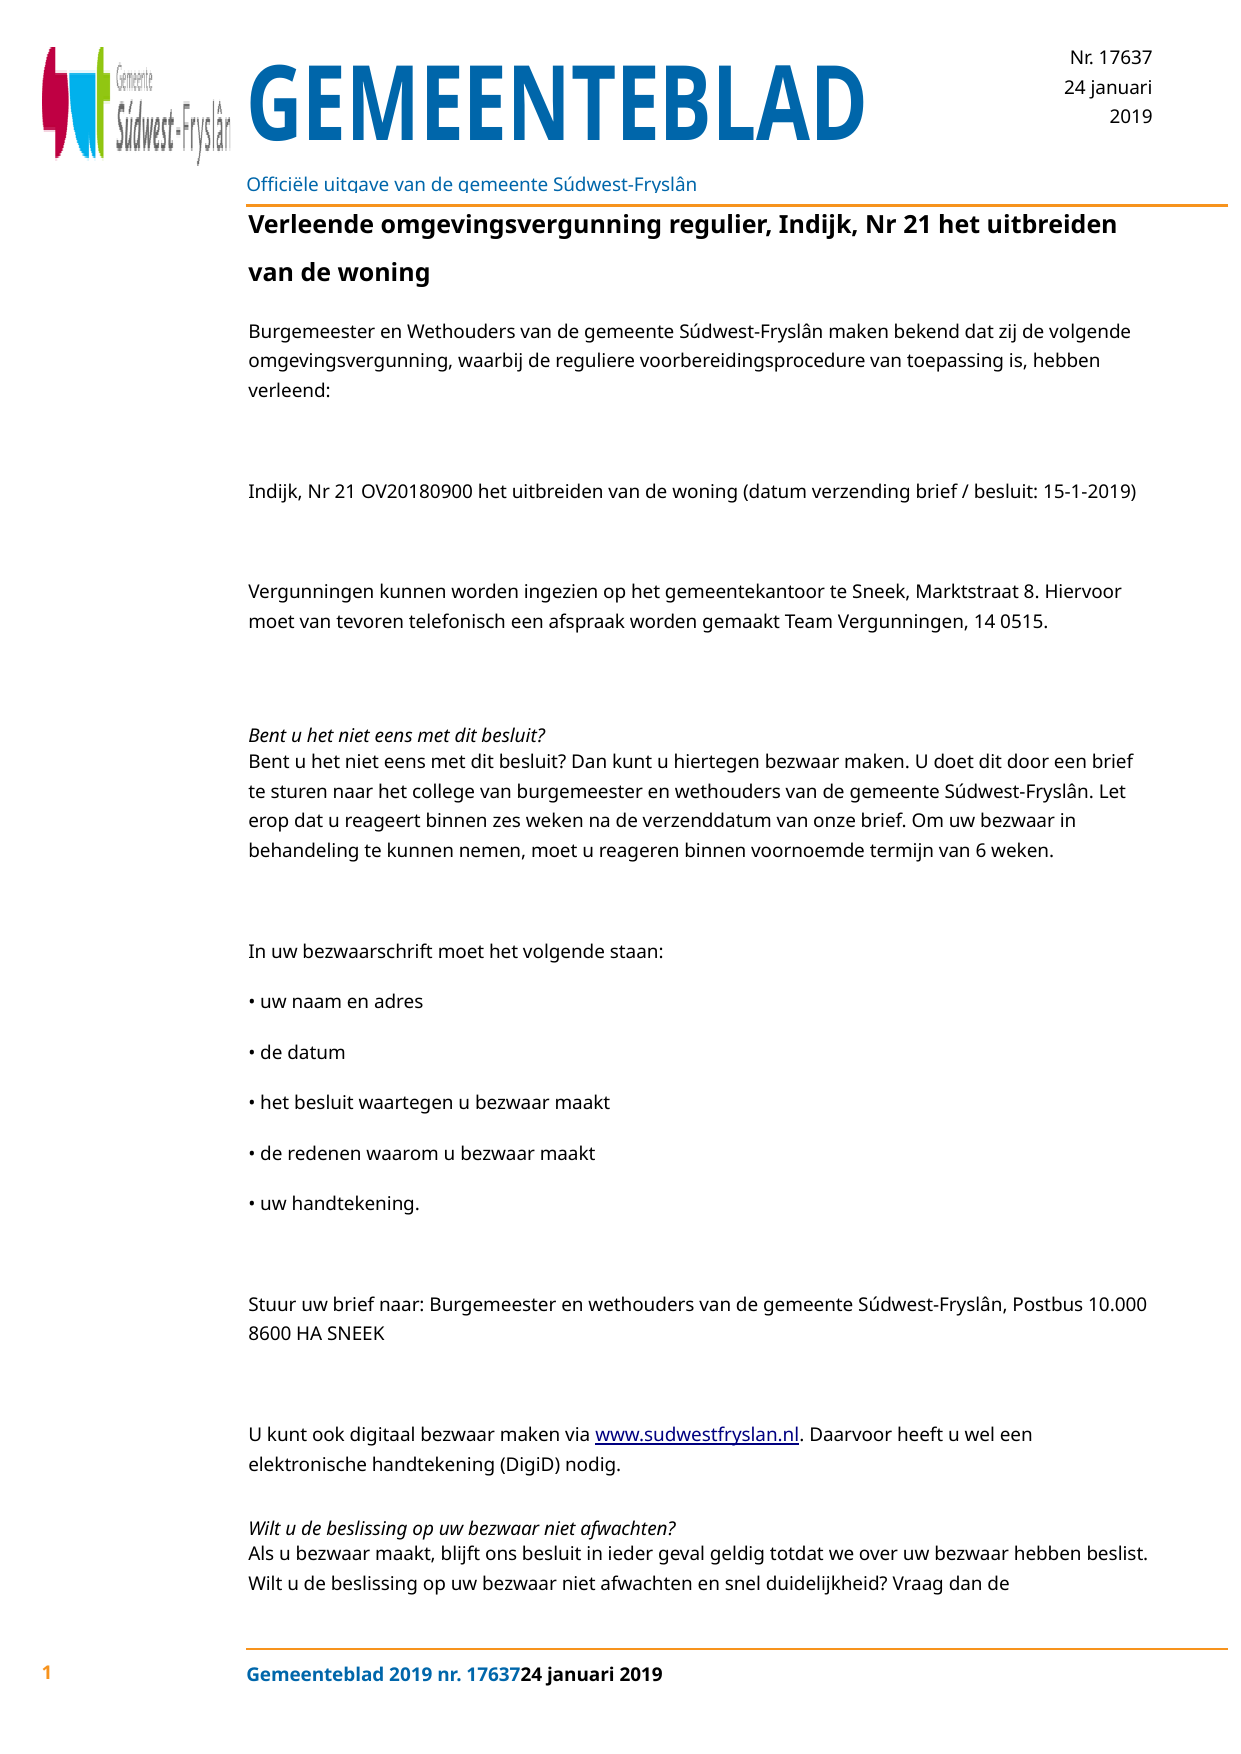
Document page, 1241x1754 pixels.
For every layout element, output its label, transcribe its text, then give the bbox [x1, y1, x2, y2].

text Vergunningen kunnen worden ingezien op het gemeentekantoor te Sneek, Marktstraat 8. Hiervoor moet van tevoren telefonisch een afspraak worden gemaakt Team Vergunningen, 14 0515. [248, 579, 1152, 634]
picture [41, 47, 231, 172]
text Stuur uw brief naar: Burgemeester en wethouders van de gemeente Súdwest-Fryslân, Postbus 10.000 8600 HA SNEEK [248, 1291, 1152, 1346]
text • de datum [248, 1039, 1152, 1064]
text Bent u het niet eens met dit besluit? [248, 723, 1152, 748]
text • uw handtekening. [248, 1190, 1152, 1216]
text In uw bezwaarschrift moet het volgende staan: [248, 938, 1152, 964]
text • het besluit waartegen u bezwaar maakt [248, 1089, 1152, 1115]
text U kunt ook digitaal bezwaar maken via www.sudwestfryslan.nl. Daarvoor heeft u wel een elektronische handtekening (DigiD) nodig. [248, 1421, 1152, 1477]
text Bent u het niet eens met dit besluit? Dan kunt u hiertegen bezwaar maken. U doet dit door een brief te sturen naar het college van burgemeester en wethouders van de gemeente Súdwest-Fryslân. Let erop dat u reageert binnen zes weken na de verzenddatum van onze brief. Om uw bezwaar in behandeling te kunnen nemen, moet u reageren binnen voornoemde termijn van 6 weken. [248, 748, 1152, 863]
text Indijk, Nr 21 OV20180900 het uitbreiden van de woning (datum verzending brief / besluit: 15-1-2019) [248, 478, 1152, 504]
text Wilt u de beslissing op uw bezwaar niet afwachten? [248, 1515, 1152, 1541]
text Als u bezwaar maakt, blijft ons besluit in ieder geval geldig totdat we over uw bezwaar hebben beslist. Wilt u de beslissing op uw bezwaar niet afwachten en snel duidelijkheid? Vraag dan de [248, 1541, 1152, 1596]
text • de redenen waarom u bezwaar maakt [248, 1140, 1152, 1165]
text • uw naam en adres [248, 988, 1152, 1014]
text Verleende omgevingsvergunning regulier, Indijk, Nr 21 het uitbreiden van de woning [248, 207, 1152, 288]
text Burgemeester en Wethouders van de gemeente Súdwest-Fryslân maken bekend dat zij de volgende omgevingsvergunning, waarbij de reguliere voorbereidingsprocedure van toepassing is, hebben verleend: [248, 318, 1152, 403]
